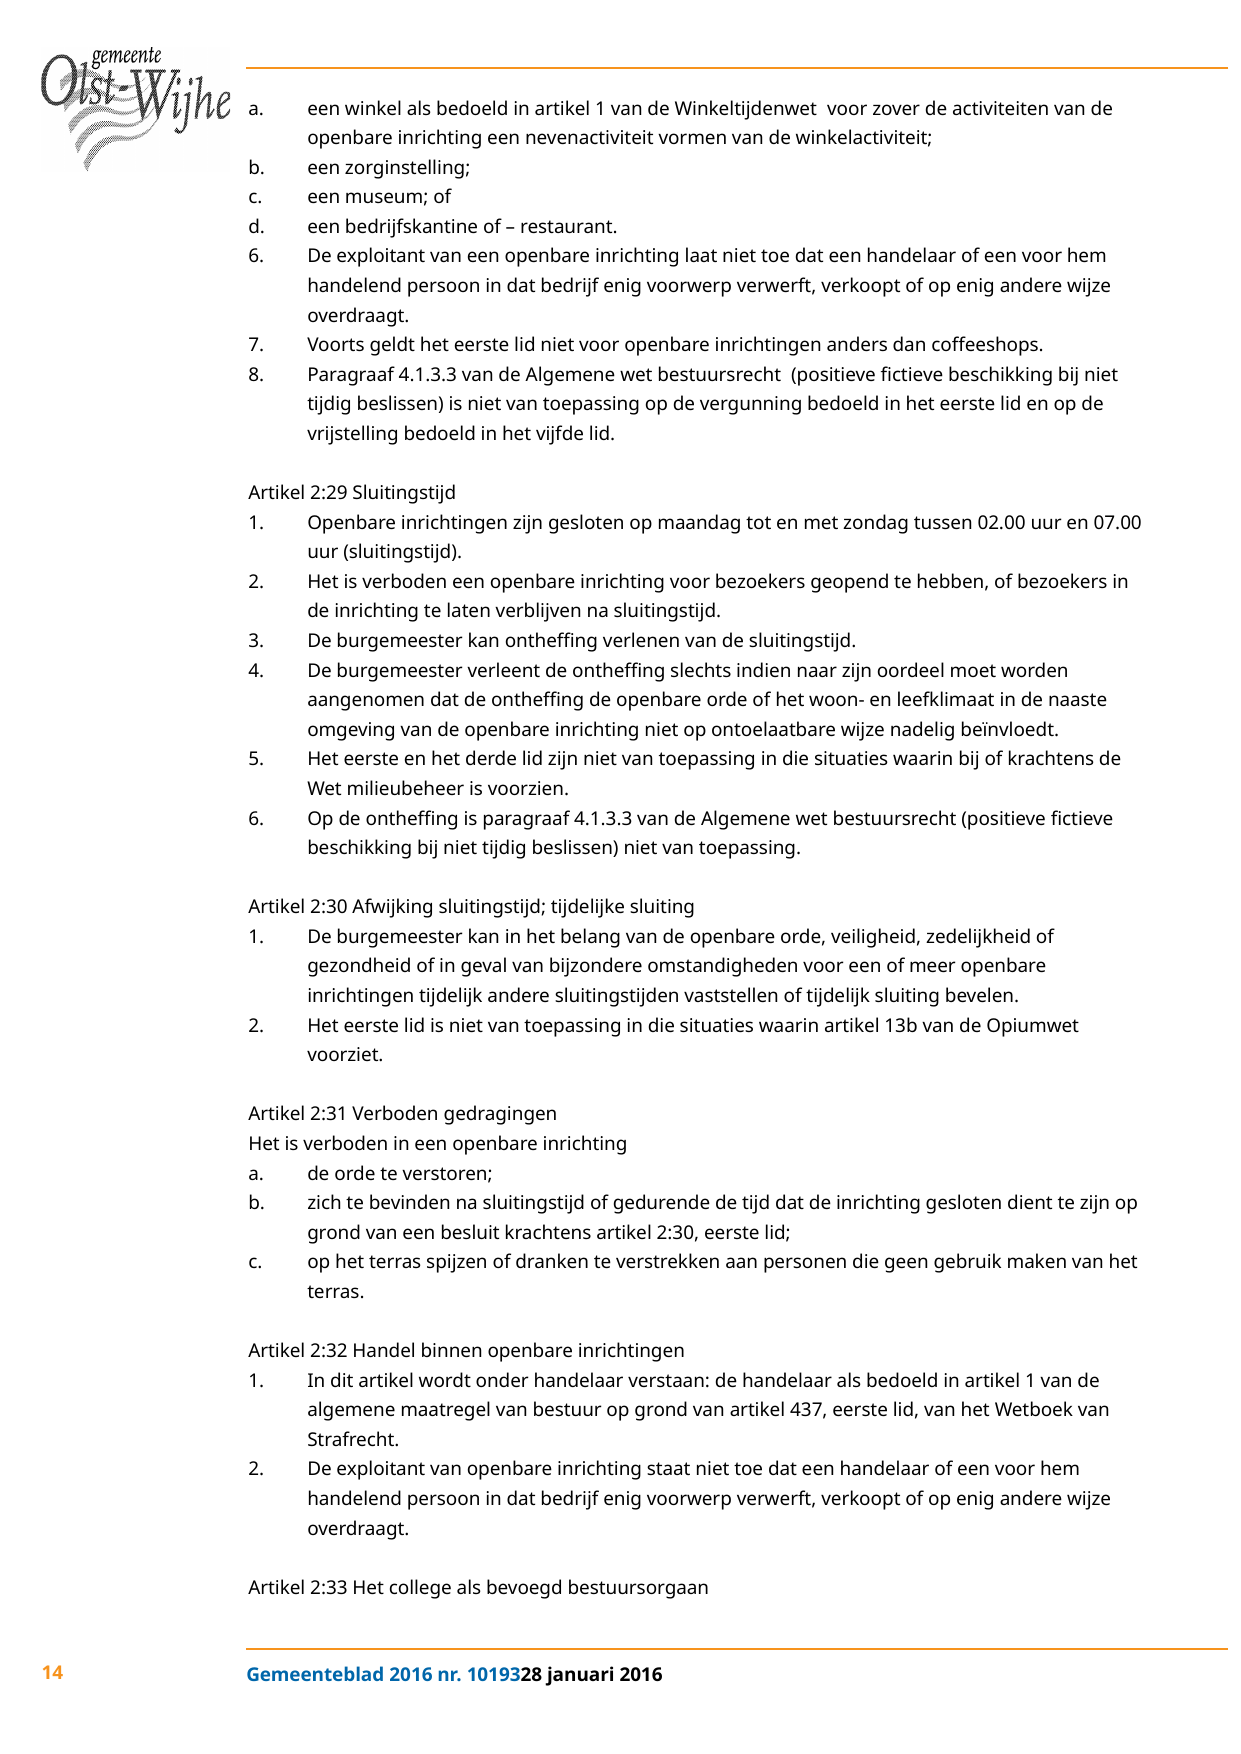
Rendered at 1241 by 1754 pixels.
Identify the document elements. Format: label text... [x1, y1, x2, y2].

list een zorginstelling; [248, 154, 1152, 180]
list de orde te verstoren; [248, 1160, 1152, 1186]
list De burgemeester verleent de ontheffing slechts indien naar zijn oordeel moet worden aangenomen dat de ontheffing de openbare orde of het woon- en leefklimaat in de naaste omgeving van de openbare inrichting niet op ontoelaatbare wijze nadelig beïnvloedt. [248, 657, 1152, 742]
list een museum; of [248, 183, 1152, 209]
list Openbare inrichtingen zijn gesloten op maandag tot en met zondag tussen 02.00 uur en 07.00 uur (sluitingstijd). [248, 509, 1152, 564]
text Artikel 2:30 Afwijking sluitingstijd; tijdelijke sluiting [248, 893, 1152, 919]
list Paragraaf 4.1.3.3 van de Algemene wet bestuursrecht (positieve fictieve beschikking bij niet tijdig beslissen) is niet van toepassing op de vergunning bedoeld in het eerste lid en op de vrijstelling bedoeld in het vijfde lid. [248, 361, 1152, 446]
list Op de ontheffing is paragraaf 4.1.3.3 van de Algemene wet bestuursrecht (positieve fictieve beschikking bij niet tijdig beslissen) niet van toepassing. [248, 805, 1152, 860]
list De exploitant van een openbare inrichting laat niet toe dat een handelaar of een voor hem handelend persoon in dat bedrijf enig voorwerp verwerft, verkoopt of op enig andere wijze overdraagt. [248, 243, 1152, 328]
list zich te bevinden na sluitingstijd of gedurende de tijd dat de inrichting gesloten dient te zijn op grond van een besluit krachtens artikel 2:30, eerste lid; [248, 1189, 1152, 1245]
list De burgemeester kan ontheffing verlenen van de sluitingstijd. [248, 627, 1152, 653]
list Voorts geldt het eerste lid niet voor openbare inrichtingen anders dan coffeeshops. [248, 331, 1152, 357]
list De exploitant van openbare inrichting staat niet toe dat een handelaar of een voor hem handelend persoon in dat bedrijf enig voorwerp verwerft, verkoopt of op enig andere wijze overdraagt. [248, 1456, 1152, 1541]
list Het is verboden een openbare inrichting voor bezoekers geopend te hebben, of bezoekers in de inrichting te laten verblijven na sluitingstijd. [248, 568, 1152, 623]
text Artikel 2:31 Verboden gedragingen [248, 1101, 1152, 1126]
list een bedrijfskantine of – restaurant. [248, 213, 1152, 239]
list een winkel als bedoeld in artikel 1 van de Winkeltijdenwet voor zover de activiteiten van de openbare inrichting een nevenactiviteit vormen van de winkelactiviteit; [248, 95, 1152, 150]
list Het eerste en het derde lid zijn niet van toepassing in die situaties waarin bij of krachtens de Wet milieubeheer is voorzien. [248, 746, 1152, 801]
text Artikel 2:32 Handel binnen openbare inrichtingen [248, 1337, 1152, 1363]
list In dit artikel wordt onder handelaar verstaan: de handelaar als bedoeld in artikel 1 van de algemene maatregel van bestuur op grond van artikel 437, eerste lid, van het Wetboek van Strafrecht. [248, 1367, 1152, 1452]
list De burgemeester kan in het belang van de openbare orde, veiligheid, zedelijkheid of gezondheid of in geval van bijzondere omstandigheden voor een of meer openbare inrichtingen tijdelijk andere sluitingstijden vaststellen of tijdelijk sluiting bevelen. [248, 923, 1152, 1008]
list Het eerste lid is niet van toepassing in die situaties waarin artikel 13b van de Opiumwet voorziet. [248, 1012, 1152, 1067]
text Het is verboden in een openbare inrichting [248, 1130, 1152, 1156]
text Artikel 2:29 Sluitingstijd [248, 479, 1152, 505]
text Artikel 2:33 Het college als bevoegd bestuursorgaan [248, 1574, 1152, 1600]
list op het terras spijzen of dranken te verstrekken aan personen die geen gebruik maken van het terras. [248, 1248, 1152, 1304]
picture [41, 47, 231, 172]
